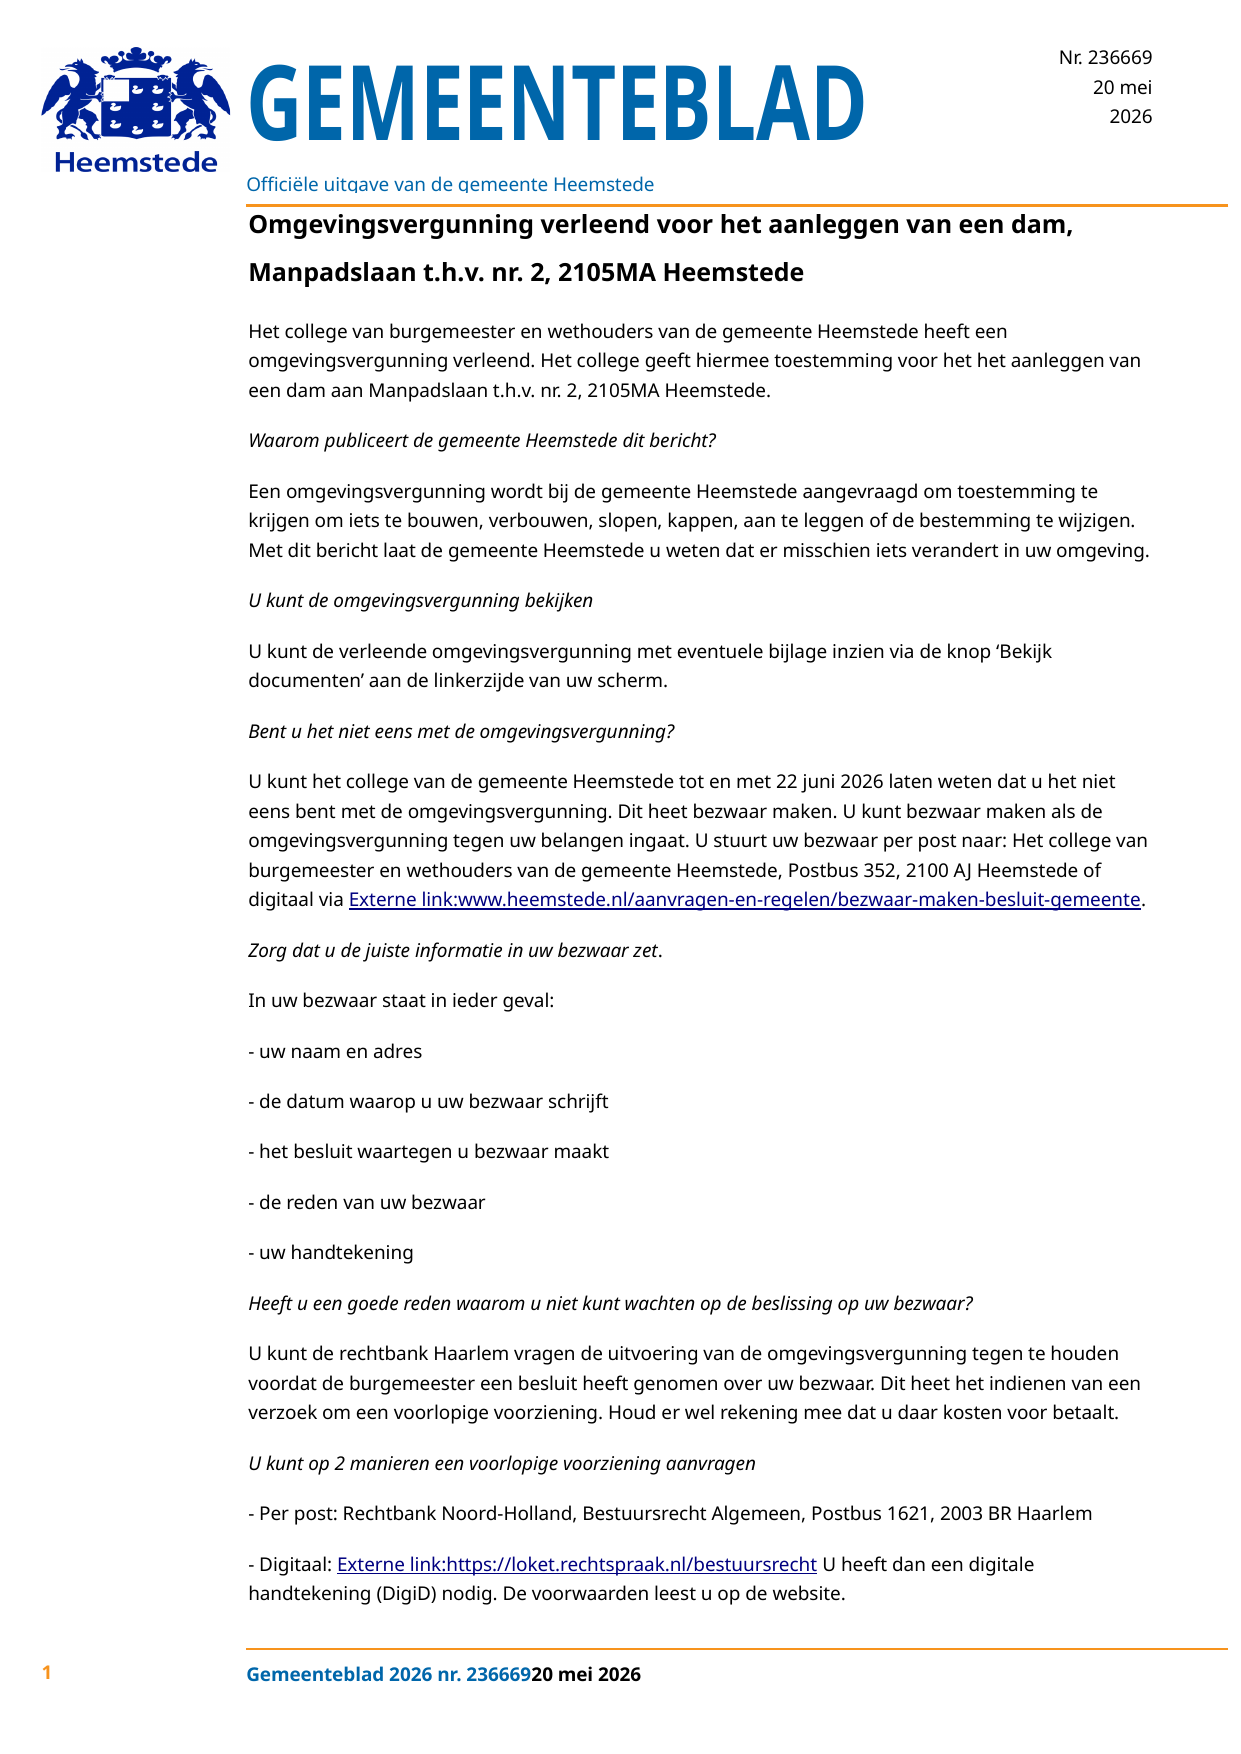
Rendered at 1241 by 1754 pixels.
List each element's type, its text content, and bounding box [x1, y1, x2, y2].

text U kunt op 2 manieren een voorlopige voorziening aanvragen [248, 1450, 1152, 1476]
text Een omgevingsvergunning wordt bij de gemeente Heemstede aangevraagd om toestemming te krijgen om iets te bouwen, verbouwen, slopen, kappen, aan te leggen of de bestemming te wijzigen. Met dit bericht laat de gemeente Heemstede u weten dat er misschien iets verandert in uw omgeving. [248, 478, 1152, 563]
text U kunt de rechtbank Haarlem vragen de uitvoering van de omgevingsvergunning tegen te houden voordat de burgemeester een besluit heeft genomen over uw bezwaar. Dit heet het indienen van een verzoek om een voorlopige voorziening. Houd er wel rekening mee dat u daar kosten voor betaalt. [248, 1340, 1152, 1425]
text U kunt het college van de gemeente Heemstede tot en met 22 juni 2026 laten weten dat u het niet eens bent met de omgevingsvergunning. Dit heet bezwaar maken. U kunt bezwaar maken als de omgevingsvergunning tegen uw belangen ingaat. U stuurt uw bezwaar per post naar: Het college van burgemeester en wethouders van de gemeente Heemstede, Postbus 352, 2100 AJ Heemstede of digitaal via Externe link:www.heemstede.nl/aanvragen-en-regelen/bezwaar-maken-besluit-gemeente. [248, 768, 1152, 912]
text - de datum waarop u uw bezwaar schrijft [248, 1088, 1152, 1114]
text Waarom publiceert de gemeente Heemstede dit bericht? [248, 427, 1152, 453]
text U kunt de omgevingsvergunning bekijken [248, 587, 1152, 613]
text - Per post: Rechtbank Noord-Holland, Bestuursrecht Algemeen, Postbus 1621, 2003 BR Haarlem [248, 1500, 1152, 1526]
text U kunt de verleende omgevingsvergunning met eventuele bijlage inzien via de knop ‘Bekijk documenten’ aan de linkerzijde van uw scherm. [248, 638, 1152, 693]
picture [41, 47, 231, 172]
text Het college van burgemeester en wethouders van de gemeente Heemstede heeft een omgevingsvergunning verleend. Het college geeft hiermee toestemming voor het het aanleggen van een dam aan Manpadslaan t.h.v. nr. 2, 2105MA Heemstede. [248, 318, 1152, 403]
text - de reden van uw bezwaar [248, 1189, 1152, 1215]
text - uw naam en adres [248, 1038, 1152, 1064]
text Bent u het niet eens met de omgevingsvergunning? [248, 718, 1152, 744]
text - Digitaal: Externe link:https://loket.rechtspraak.nl/bestuursrecht U heeft dan een digitale handtekening (DigiD) nodig. De voorwaarden leest u op de website. [248, 1551, 1152, 1606]
text In uw bezwaar staat in ieder geval: [248, 987, 1152, 1013]
text - uw handtekening [248, 1239, 1152, 1265]
text - het besluit waartegen u bezwaar maakt [248, 1139, 1152, 1164]
text Zorg dat u de juiste informatie in uw bezwaar zet. [248, 937, 1152, 963]
text Omgevingsvergunning verleend voor het aanleggen van een dam, Manpadslaan t.h.v. nr. 2, 2105MA Heemstede [248, 207, 1152, 288]
text Heeft u een goede reden waarom u niet kunt wachten op de beslissing op uw bezwaar? [248, 1290, 1152, 1316]
